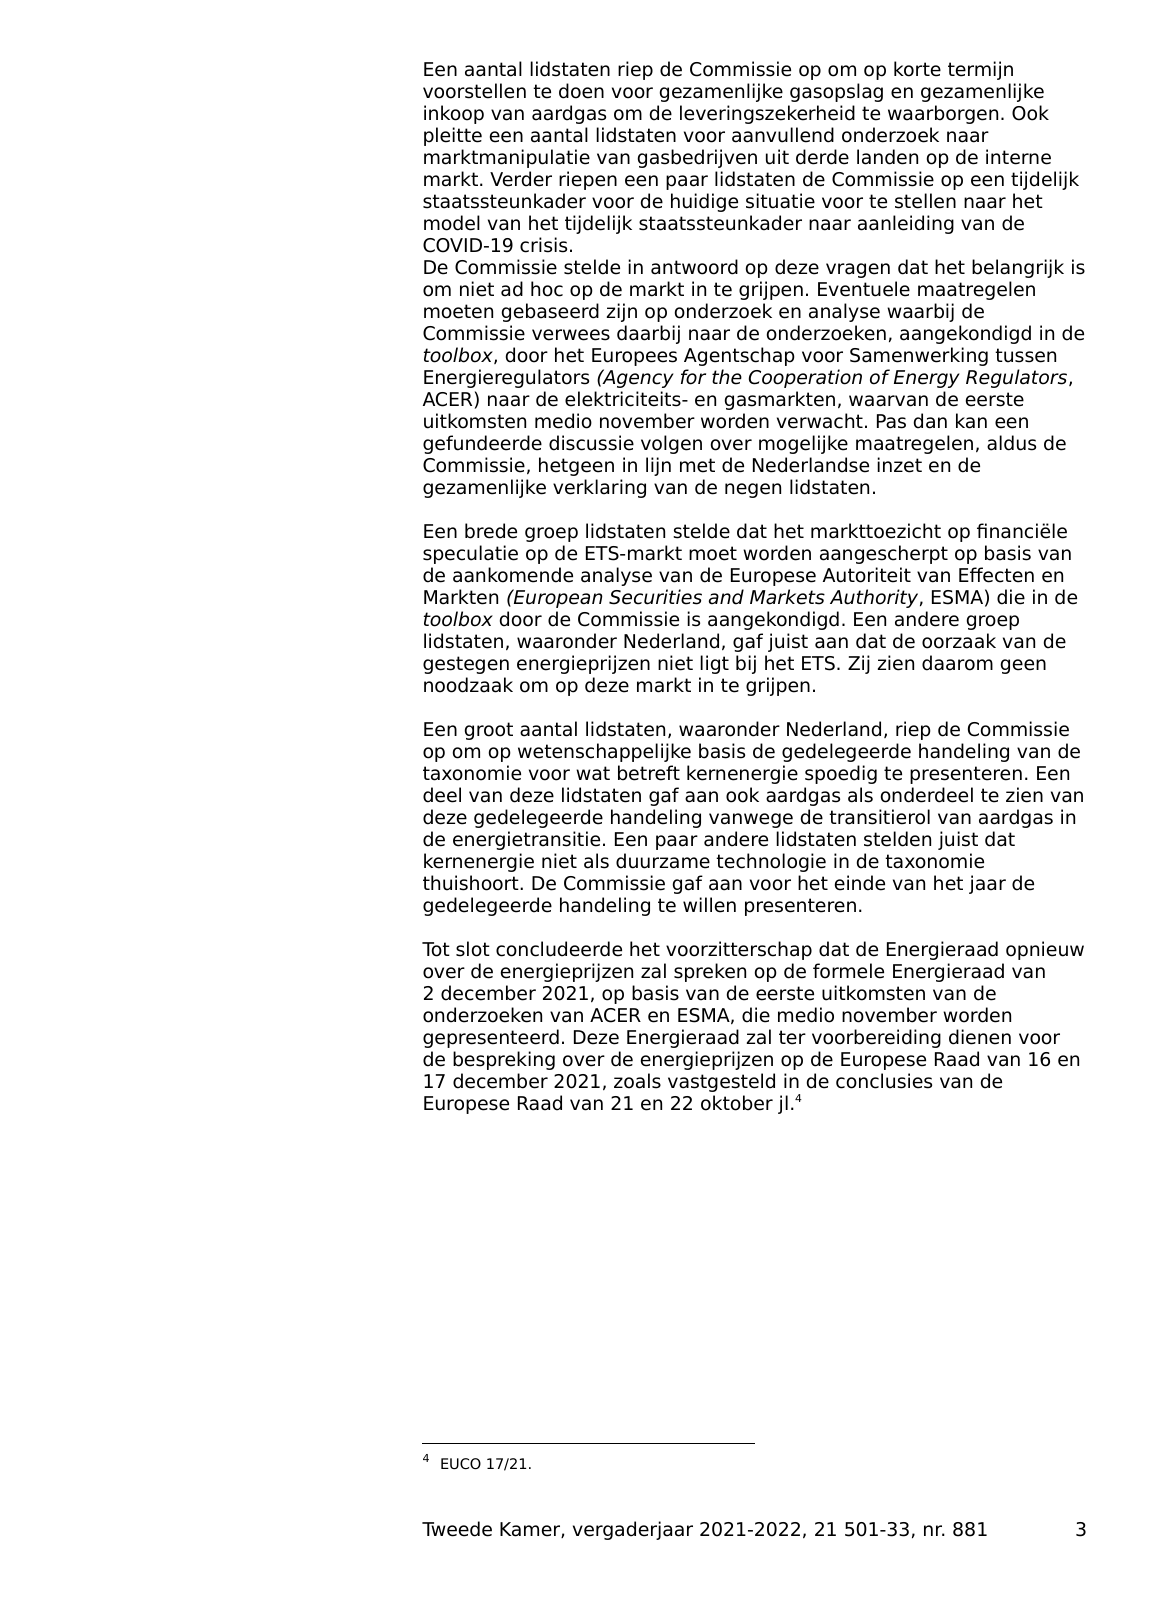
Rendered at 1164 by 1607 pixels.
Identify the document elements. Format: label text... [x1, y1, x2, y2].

text Een groot aantal lidstaten, waaronder Nederland, riep de Commissie op om op wetenschappelijke basis de gedelegeerde handeling van de taxonomie voor wat betreft kernenergie spoedig te presenteren. Een deel van deze lidstaten gaf aan ook aardgas als onderdeel te zien van deze gedelegeerde handeling vanwege de transitierol van aardgas in de energietransitie. Een paar andere lidstaten stelden juist dat kernenergie niet als duurzame technologie in de taxonomie thuishoort. De Commissie gaf aan voor het einde van het jaar de gedelegeerde handeling te willen presenteren. [422, 719, 1087, 917]
text Een brede groep lidstaten stelde dat het markttoezicht op financiële speculatie op de ETS-markt moet worden aangescherpt op basis van de aankomende analyse van de Europese Autoriteit van Effecten en Markten (European Securities and Markets Authority, ESMA) die in de toolbox door de Commissie is aangekondigd. Een andere groep lidstaten, waaronder Nederland, gaf juist aan dat de oorzaak van de gestegen energieprijzen niet ligt bij het ETS. Zij zien daarom geen noodzaak om op deze markt in te grijpen. [422, 521, 1087, 697]
text Een aantal lidstaten riep de Commissie op om op korte termijn voorstellen te doen voor gezamenlijke gasopslag en gezamenlijke inkoop van aardgas om de leveringszekerheid te waarborgen. Ook pleitte een aantal lidstaten voor aanvullend onderzoek naar marktmanipulatie van gasbedrijven uit derde landen op de interne markt. Verder riepen een paar lidstaten de Commissie op een tijdelijk staatssteunkader voor de huidige situatie voor te stellen naar het model van het tijdelijk staatssteunkader naar aanleiding van de COVID-19 crisis. [422, 59, 1087, 257]
text De Commissie stelde in antwoord op deze vragen dat het belangrijk is om niet ad hoc op de markt in te grijpen. Eventuele maatregelen moeten gebaseerd zijn op onderzoek en analyse waarbij de Commissie verwees daarbij naar de onderzoeken, aangekondigd in de toolbox, door het Europees Agentschap voor Samenwerking tussen Energieregulators (Agency for the Cooperation of Energy Regulators, ACER) naar de elektriciteits- en gasmarkten, waarvan de eerste uitkomsten medio november worden verwacht. Pas dan kan een gefundeerde discussie volgen over mogelijke maatregelen, aldus de Commissie, hetgeen in lijn met de Nederlandse inzet en de gezamenlijke verklaring van de negen lidstaten. [422, 257, 1087, 499]
text EUCO 17/21. [422, 1452, 1087, 1474]
text Tot slot concludeerde het voorzitterschap dat de Energieraad opnieuw over de energieprijzen zal spreken op de formele Energieraad van 2 december 2021, op basis van de eerste uitkomsten van de onderzoeken van ACER en ESMA, die medio november worden gepresenteerd. Deze Energieraad zal ter voorbereiding dienen voor de bespreking over de energieprijzen op de Europese Raad van 16 en 17 december 2021, zoals vastgesteld in de conclusies van de Europese Raad van 21 en 22 oktober jl. [422, 939, 1087, 1115]
